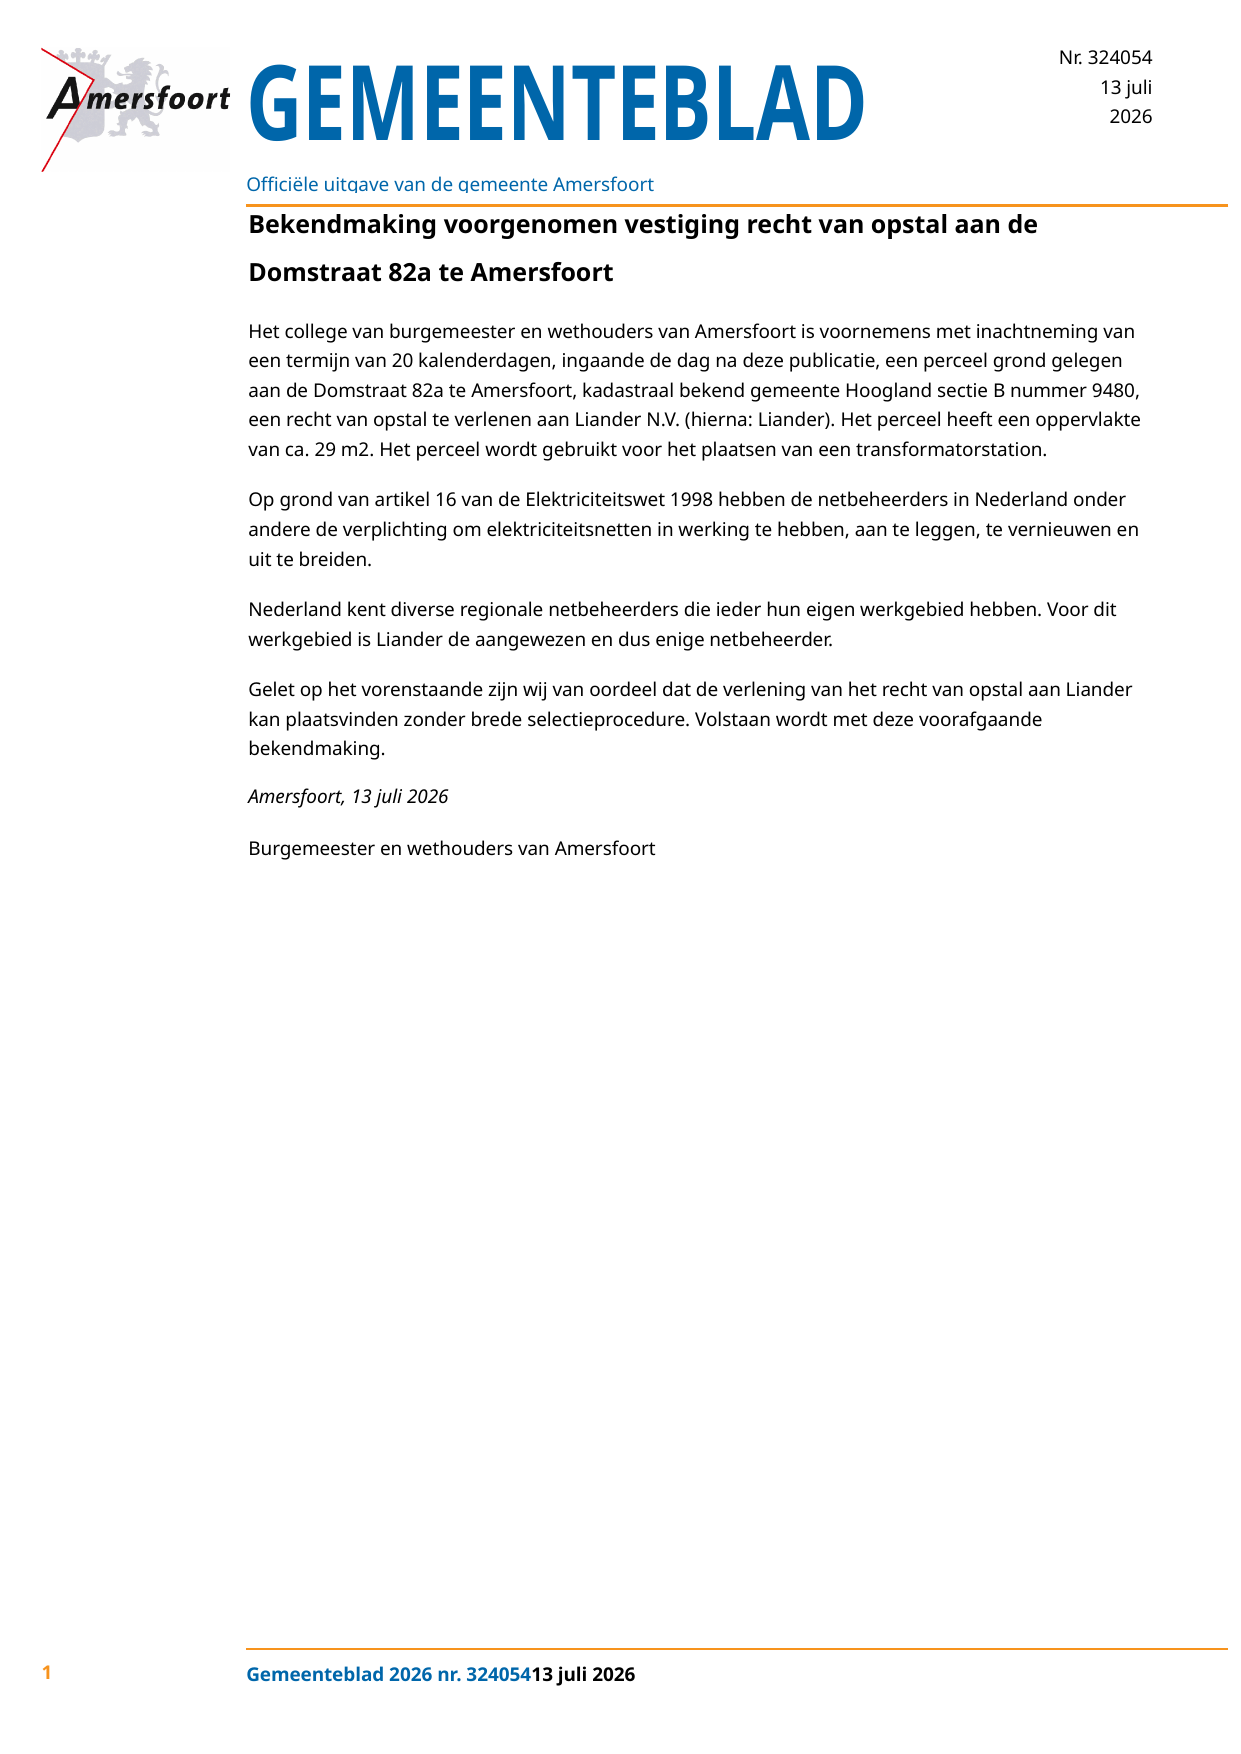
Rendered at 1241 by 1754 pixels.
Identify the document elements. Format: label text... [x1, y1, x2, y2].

text Burgemeester en wethouders van Amersfoort [248, 835, 1152, 860]
text Op grond van artikel 16 van de Elektriciteitswet 1998 hebben de netbeheerders in Nederland onder andere de verplichting om elektriciteitsnetten in werking te hebben, aan te leggen, te vernieuwen en uit te breiden. [248, 487, 1152, 572]
text Bekendmaking voorgenomen vestiging recht van opstal aan de Domstraat 82a te Amersfoort [248, 207, 1152, 288]
text Nederland kent diverse regionale netbeheerders die ieder hun eigen werkgebied hebben. Voor dit werkgebied is Liander de aangewezen en dus enige netbeheerder. [248, 596, 1152, 652]
text Amersfoort, 13 juli 2026 [248, 783, 1152, 809]
picture [41, 47, 231, 172]
text Het college van burgemeester en wethouders van Amersfoort is voornemens met inachtneming van een termijn van 20 kalenderdagen, ingaande de dag na deze publicatie, een perceel grond gelegen aan de Domstraat 82a te Amersfoort, kadastraal bekend gemeente Hoogland sectie B nummer 9480, een recht van opstal te verlenen aan Liander N.V. (hierna: Liander). Het perceel heeft een oppervlakte van ca. 29 m2. Het perceel wordt gebruikt voor het plaatsen van een transformatorstation. [248, 318, 1152, 462]
text Gelet op het vorenstaande zijn wij van oordeel dat de verlening van het recht van opstal aan Liander kan plaatsvinden zonder brede selectieprocedure. Volstaan wordt met deze voorafgaande bekendmaking. [248, 676, 1152, 761]
